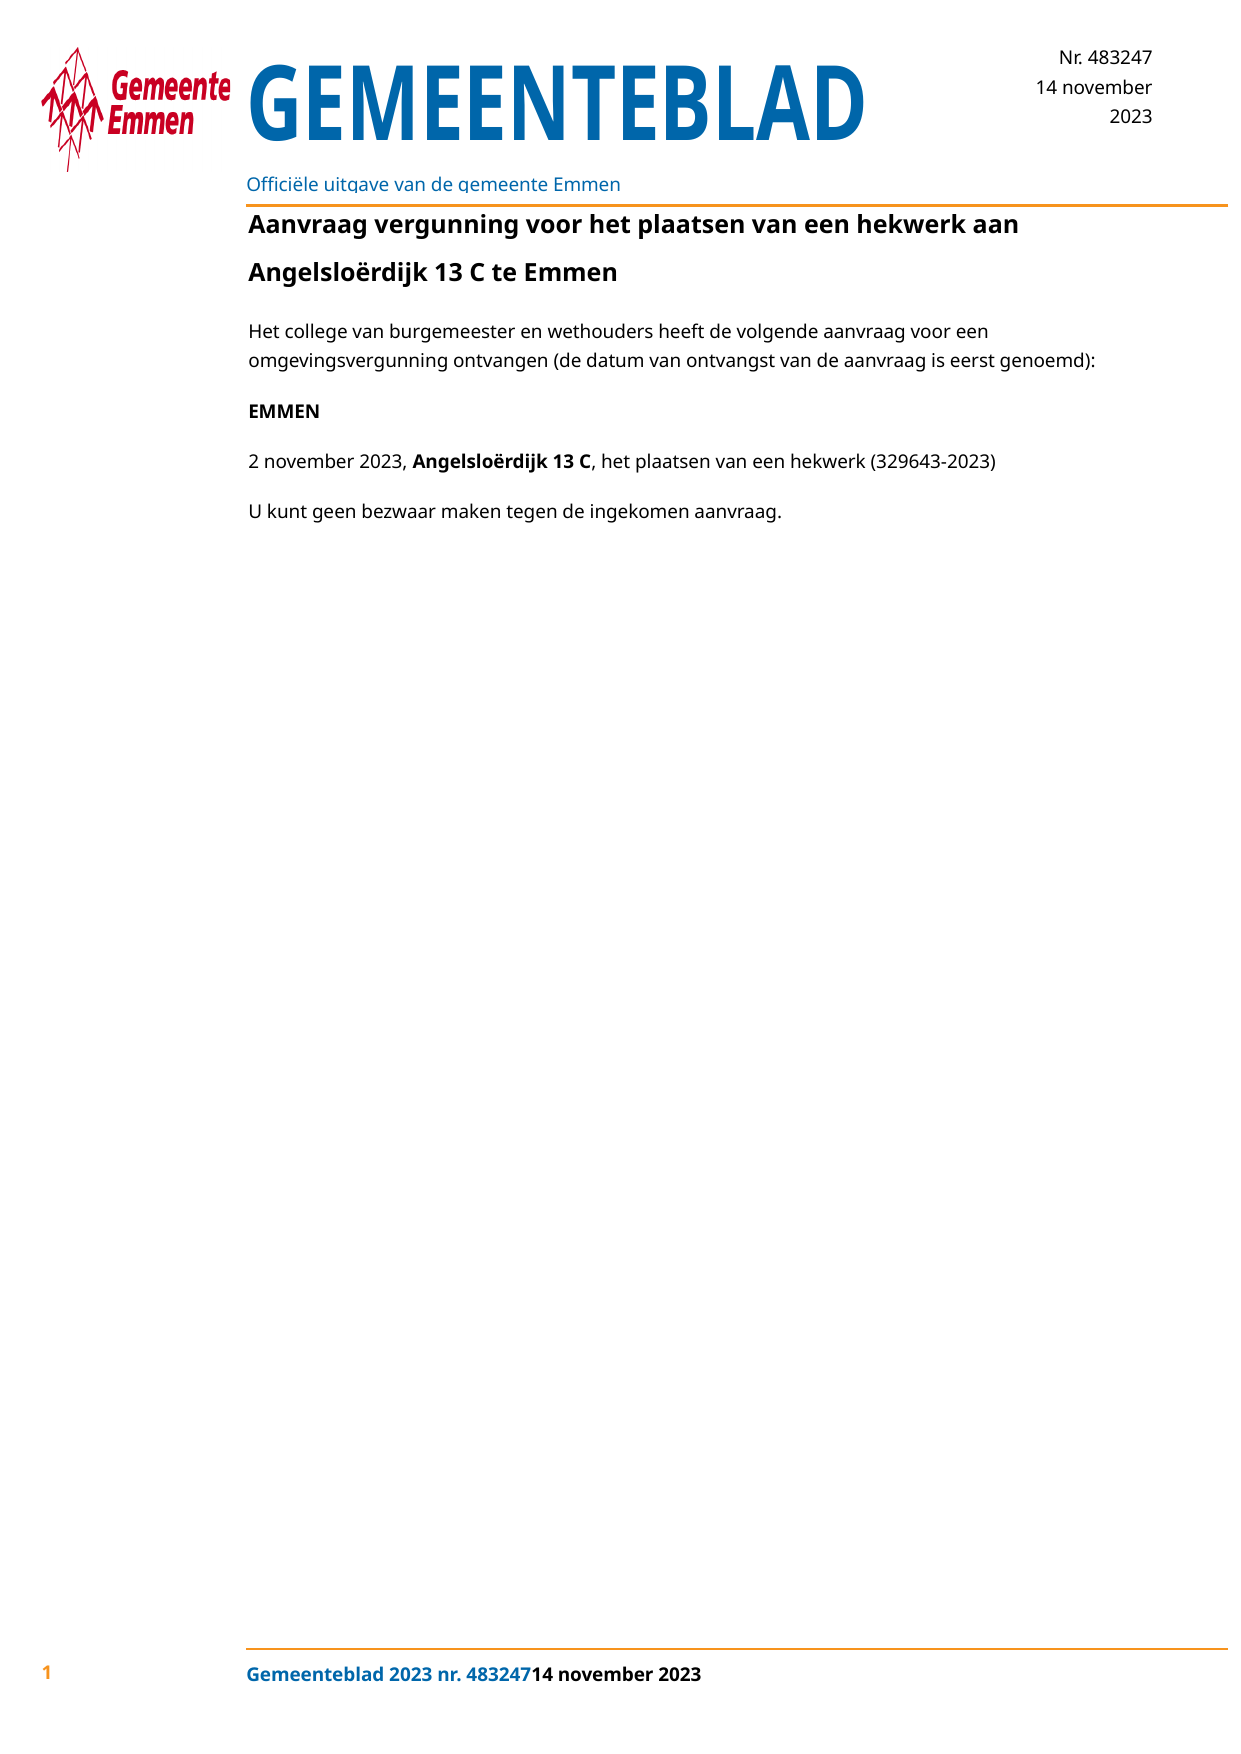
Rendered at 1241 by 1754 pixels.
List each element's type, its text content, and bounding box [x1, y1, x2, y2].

picture [41, 47, 231, 172]
text Het college van burgemeester en wethouders heeft de volgende aanvraag voor een omgevingsvergunning ontvangen (de datum van ontvangst van de aanvraag is eerst genoemd): [248, 318, 1152, 373]
text U kunt geen bezwaar maken tegen de ingekomen aanvraag. [248, 499, 1152, 524]
text 2 november 2023, Angelsloërdijk 13 C, het plaatsen van een hekwerk (329643-2023) [248, 448, 1152, 474]
text EMMEN [248, 398, 1152, 424]
text Aanvraag vergunning voor het plaatsen van een hekwerk aan Angelsloërdijk 13 C te Emmen [248, 207, 1152, 288]
